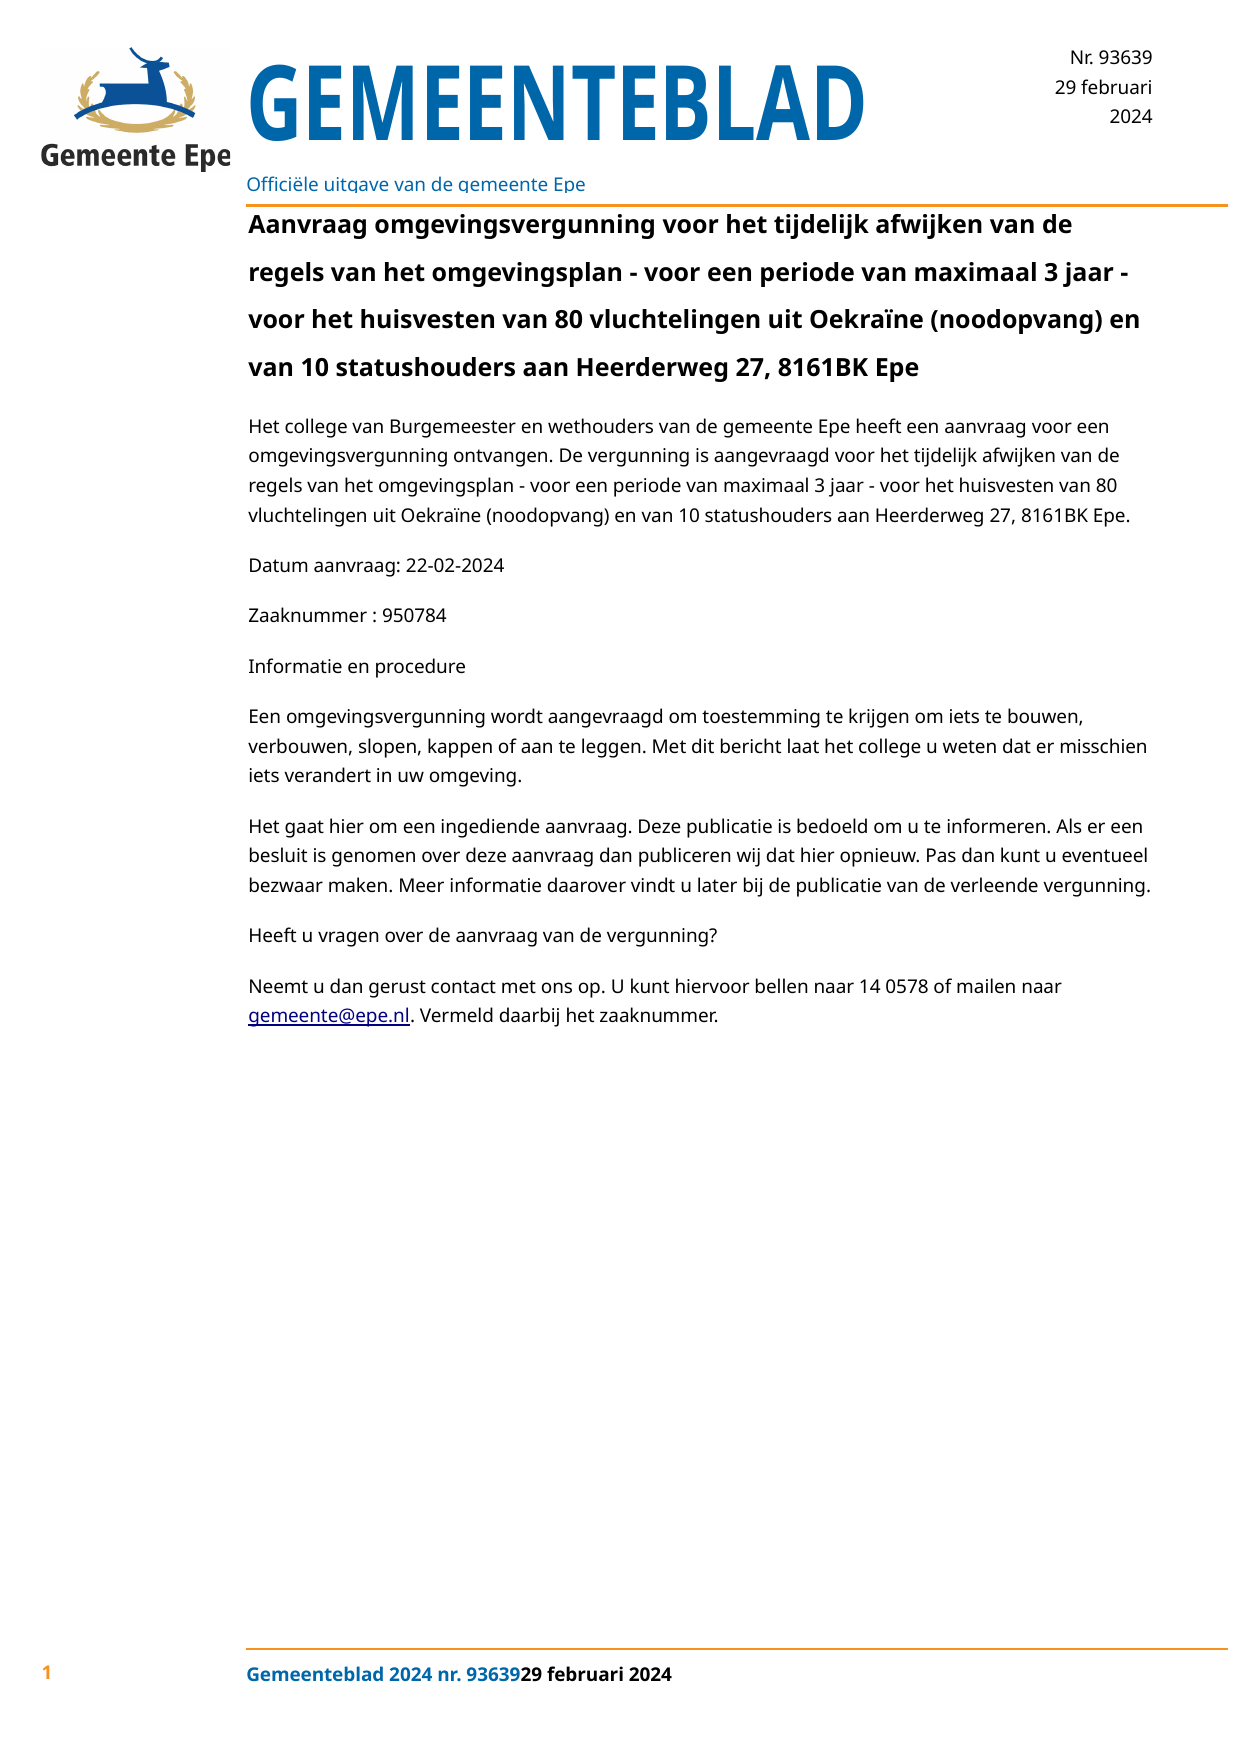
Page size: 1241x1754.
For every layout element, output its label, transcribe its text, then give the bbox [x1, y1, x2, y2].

text Aanvraag omgevingsvergunning voor het tijdelijk afwijken van de regels van het omgevingsplan - voor een periode van maximaal 3 jaar - voor het huisvesten van 80 vluchtelingen uit Oekraïne (noodopvang) en van 10 statushouders aan Heerderweg 27, 8161BK Epe [248, 207, 1152, 384]
text Het gaat hier om een ingediende aanvraag. Deze publicatie is bedoeld om u te informeren. Als er een besluit is genomen over deze aanvraag dan publiceren wij dat hier opnieuw. Pas dan kunt u eventueel bezwaar maken. Meer informatie daarover vindt u later bij de publicatie van de verleende vergunning. [248, 813, 1152, 898]
text Datum aanvraag: 22-02-2024 [248, 552, 1152, 578]
text Zaaknummer : 950784 [248, 603, 1152, 628]
picture [41, 47, 231, 172]
text Heeft u vragen over de aanvraag van de vergunning? [248, 923, 1152, 948]
text Het college van Burgemeester en wethouders van de gemeente Epe heeft een aanvraag voor een omgevingsvergunning ontvangen. De vergunning is aangevraagd voor het tijdelijk afwijken van de regels van het omgevingsplan - voor een periode van maximaal 3 jaar - voor het huisvesten van 80 vluchtelingen uit Oekraïne (noodopvang) en van 10 statushouders aan Heerderweg 27, 8161BK Epe. [248, 413, 1152, 528]
text Neemt u dan gerust contact met ons op. U kunt hiervoor bellen naar 14 0578 of mailen naar gemeente@epe.nl. Vermeld daarbij het zaaknummer. [248, 973, 1152, 1028]
text Informatie en procedure [248, 653, 1152, 679]
text Een omgevingsvergunning wordt aangevraagd om toestemming te krijgen om iets te bouwen, verbouwen, slopen, kappen of aan te leggen. Met dit bericht laat het college u weten dat er misschien iets verandert in uw omgeving. [248, 703, 1152, 788]
